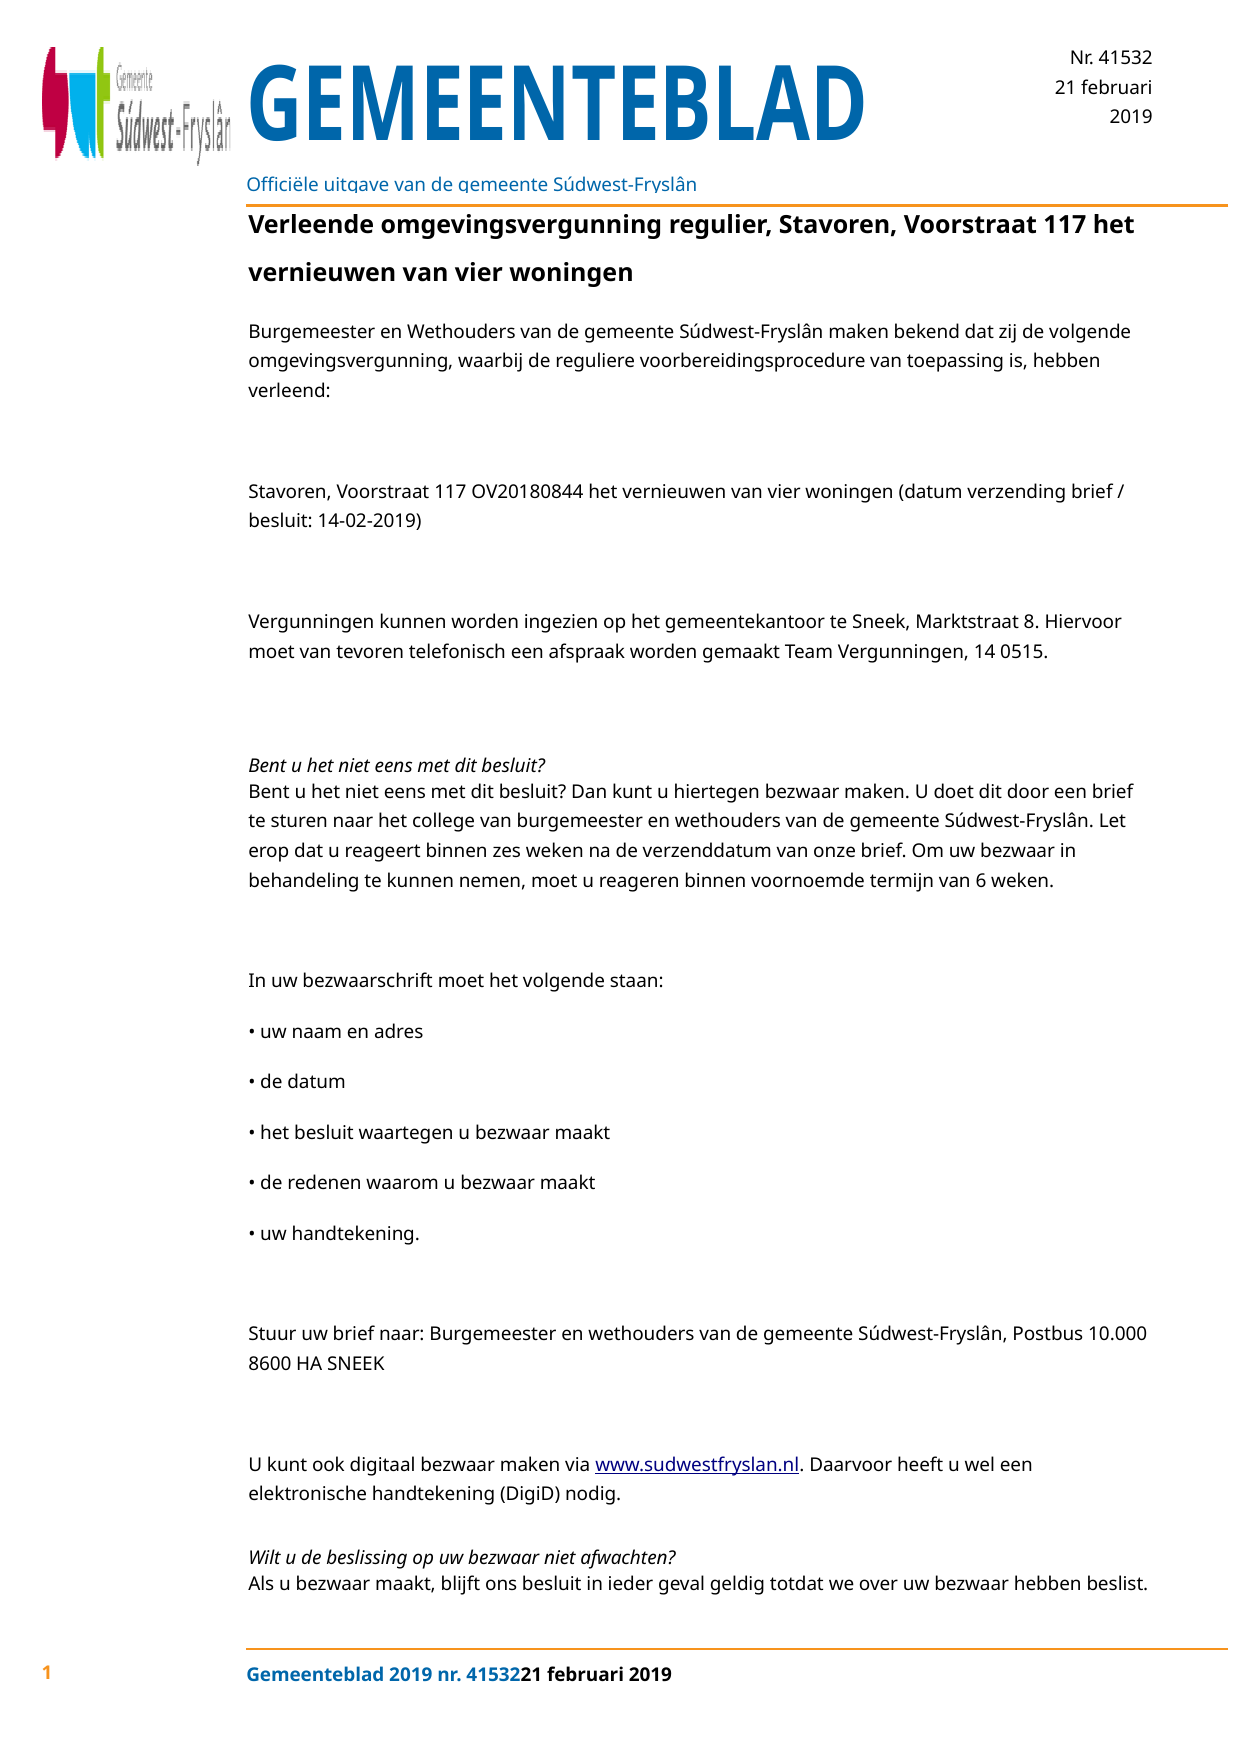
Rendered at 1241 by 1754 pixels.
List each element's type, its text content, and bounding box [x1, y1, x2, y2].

text • de redenen waarom u bezwaar maakt [248, 1169, 1152, 1195]
text • het besluit waartegen u bezwaar maakt [248, 1119, 1152, 1144]
text Als u bezwaar maakt, blijft ons besluit in ieder geval geldig totdat we over uw bezwaar hebben beslist. [248, 1570, 1152, 1596]
text Vergunningen kunnen worden ingezien op het gemeentekantoor te Sneek, Marktstraat 8. Hiervoor moet van tevoren telefonisch een afspraak worden gemaakt Team Vergunningen, 14 0515. [248, 608, 1152, 664]
text • uw handtekening. [248, 1220, 1152, 1245]
text Bent u het niet eens met dit besluit? [248, 752, 1152, 778]
text Verleende omgevingsvergunning regulier, Stavoren, Voorstraat 117 het vernieuwen van vier woningen [248, 207, 1152, 288]
text Stuur uw brief naar: Burgemeester en wethouders van de gemeente Súdwest-Fryslân, Postbus 10.000 8600 HA SNEEK [248, 1321, 1152, 1376]
text U kunt ook digitaal bezwaar maken via www.sudwestfryslan.nl. Daarvoor heeft u wel een elektronische handtekening (DigiD) nodig. [248, 1451, 1152, 1506]
text Bent u het niet eens met dit besluit? Dan kunt u hiertegen bezwaar maken. U doet dit door een brief te sturen naar het college van burgemeester en wethouders van de gemeente Súdwest-Fryslân. Let erop dat u reageert binnen zes weken na de verzenddatum van onze brief. Om uw bezwaar in behandeling te kunnen nemen, moet u reageren binnen voornoemde termijn van 6 weken. [248, 778, 1152, 892]
text In uw bezwaarschrift moet het volgende staan: [248, 968, 1152, 993]
text • de datum [248, 1068, 1152, 1094]
picture [41, 47, 231, 172]
text Stavoren, Voorstraat 117 OV20180844 het vernieuwen van vier woningen (datum verzending brief / besluit: 14-02-2019) [248, 478, 1152, 533]
text Burgemeester en Wethouders van de gemeente Súdwest-Fryslân maken bekend dat zij de volgende omgevingsvergunning, waarbij de reguliere voorbereidingsprocedure van toepassing is, hebben verleend: [248, 318, 1152, 403]
text • uw naam en adres [248, 1018, 1152, 1044]
text Wilt u de beslissing op uw bezwaar niet afwachten? [248, 1544, 1152, 1570]
